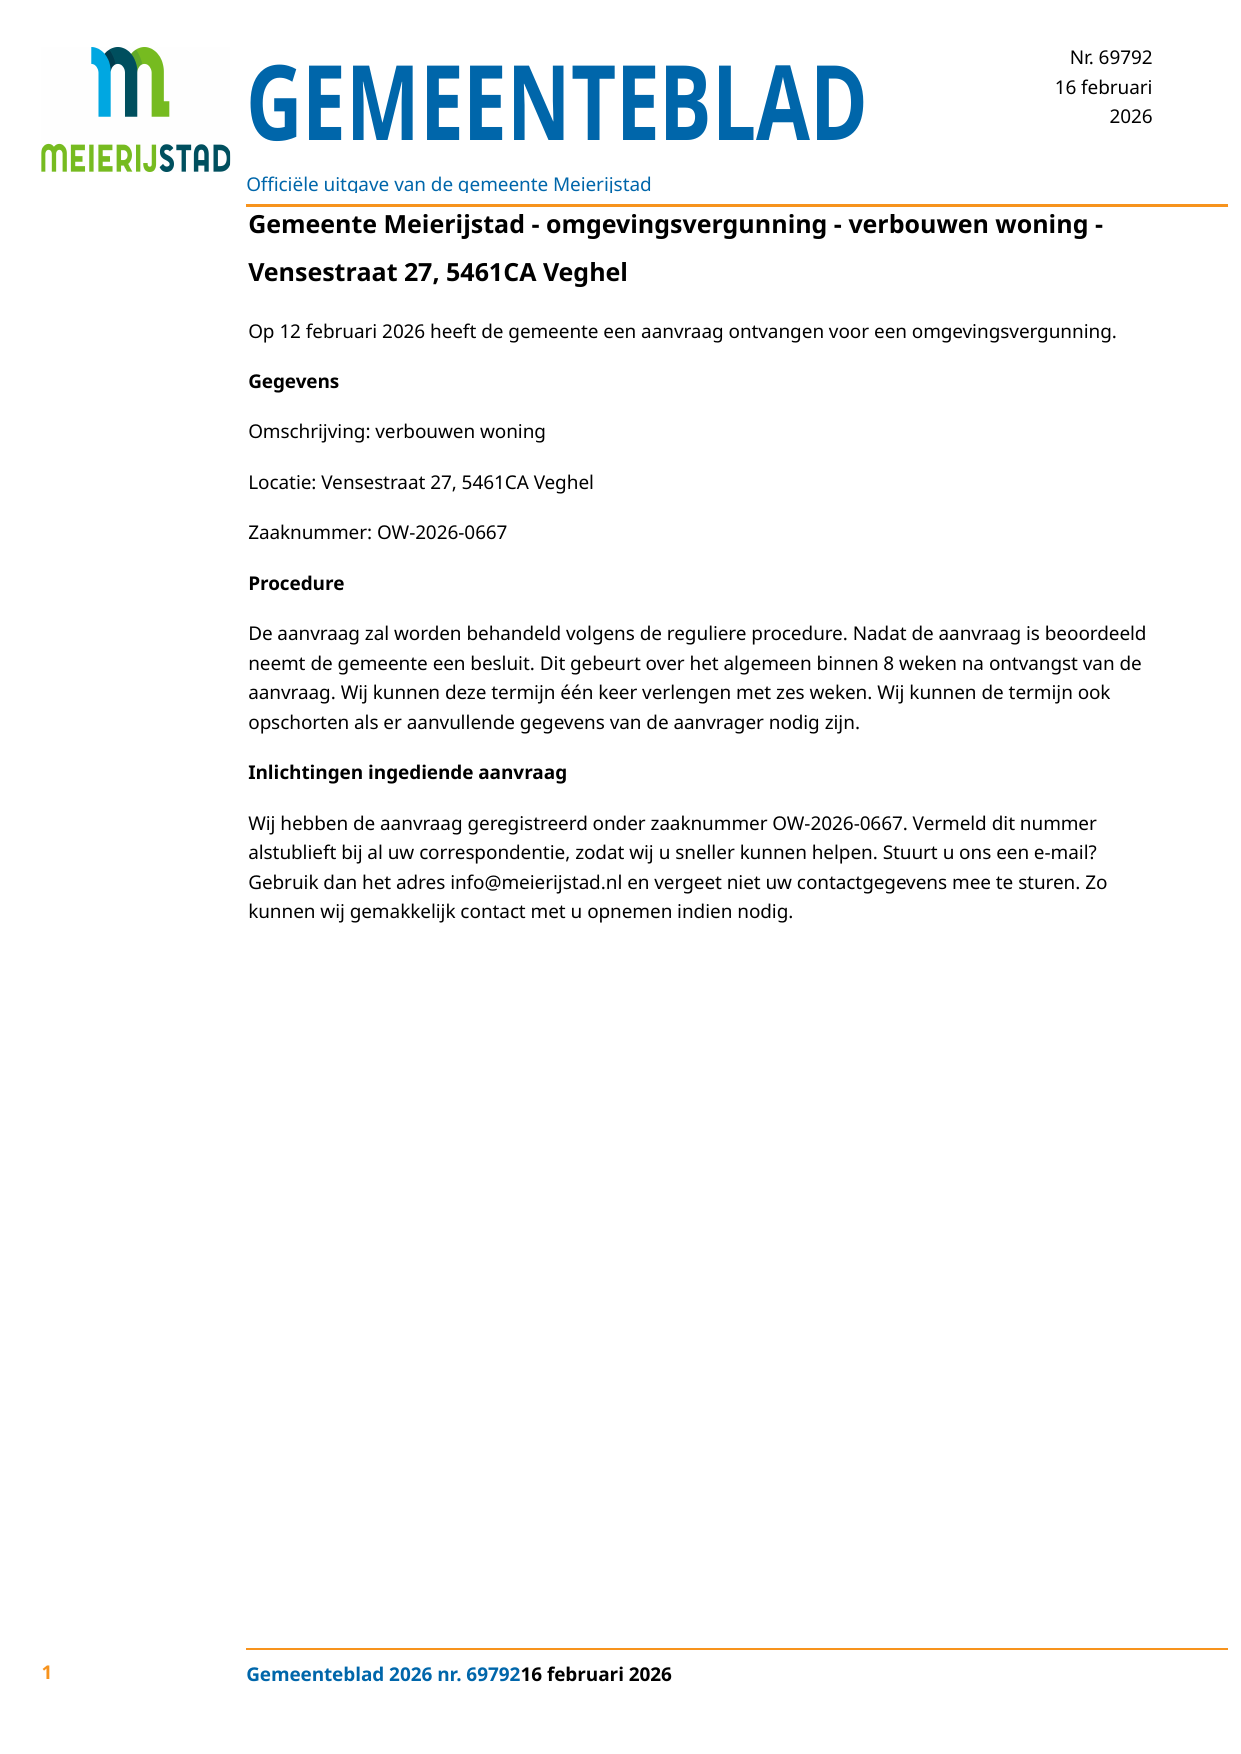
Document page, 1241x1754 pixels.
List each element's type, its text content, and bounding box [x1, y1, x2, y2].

text Locatie: Vensestraat 27, 5461CA Veghel [248, 469, 1152, 495]
text Op 12 februari 2026 heeft de gemeente een aanvraag ontvangen voor een omgevingsvergunning. [248, 318, 1152, 344]
text De aanvraag zal worden behandeld volgens de reguliere procedure. Nadat de aanvraag is beoordeeld neemt de gemeente een besluit. Dit gebeurt over het algemeen binnen 8 weken na ontvangst van de aanvraag. Wij kunnen deze termijn één keer verlengen met zes weken. Wij kunnen de termijn ook opschorten als er aanvullende gegevens van de aanvrager nodig zijn. [248, 620, 1152, 735]
text Wij hebben de aanvraag geregistreerd onder zaaknummer OW-2026-0667. Vermeld dit nummer alstublieft bij al uw correspondentie, zodat wij u sneller kunnen helpen. Stuurt u ons een e-mail? Gebruik dan het adres info@meierijstad.nl en vergeet niet uw contactgegevens mee te sturen. Zo kunnen wij gemakkelijk contact met u opnemen indien nodig. [248, 810, 1152, 924]
picture [41, 47, 231, 172]
text Omschrijving: verbouwen woning [248, 419, 1152, 444]
text Inlichtingen ingediende aanvraag [248, 759, 1152, 785]
text Zaaknummer: OW-2026-0667 [248, 519, 1152, 545]
text Gemeente Meierijstad - omgevingsvergunning - verbouwen woning - Vensestraat 27, 5461CA Veghel [248, 207, 1152, 288]
text Procedure [248, 570, 1152, 596]
text Gegevens [248, 368, 1152, 394]
